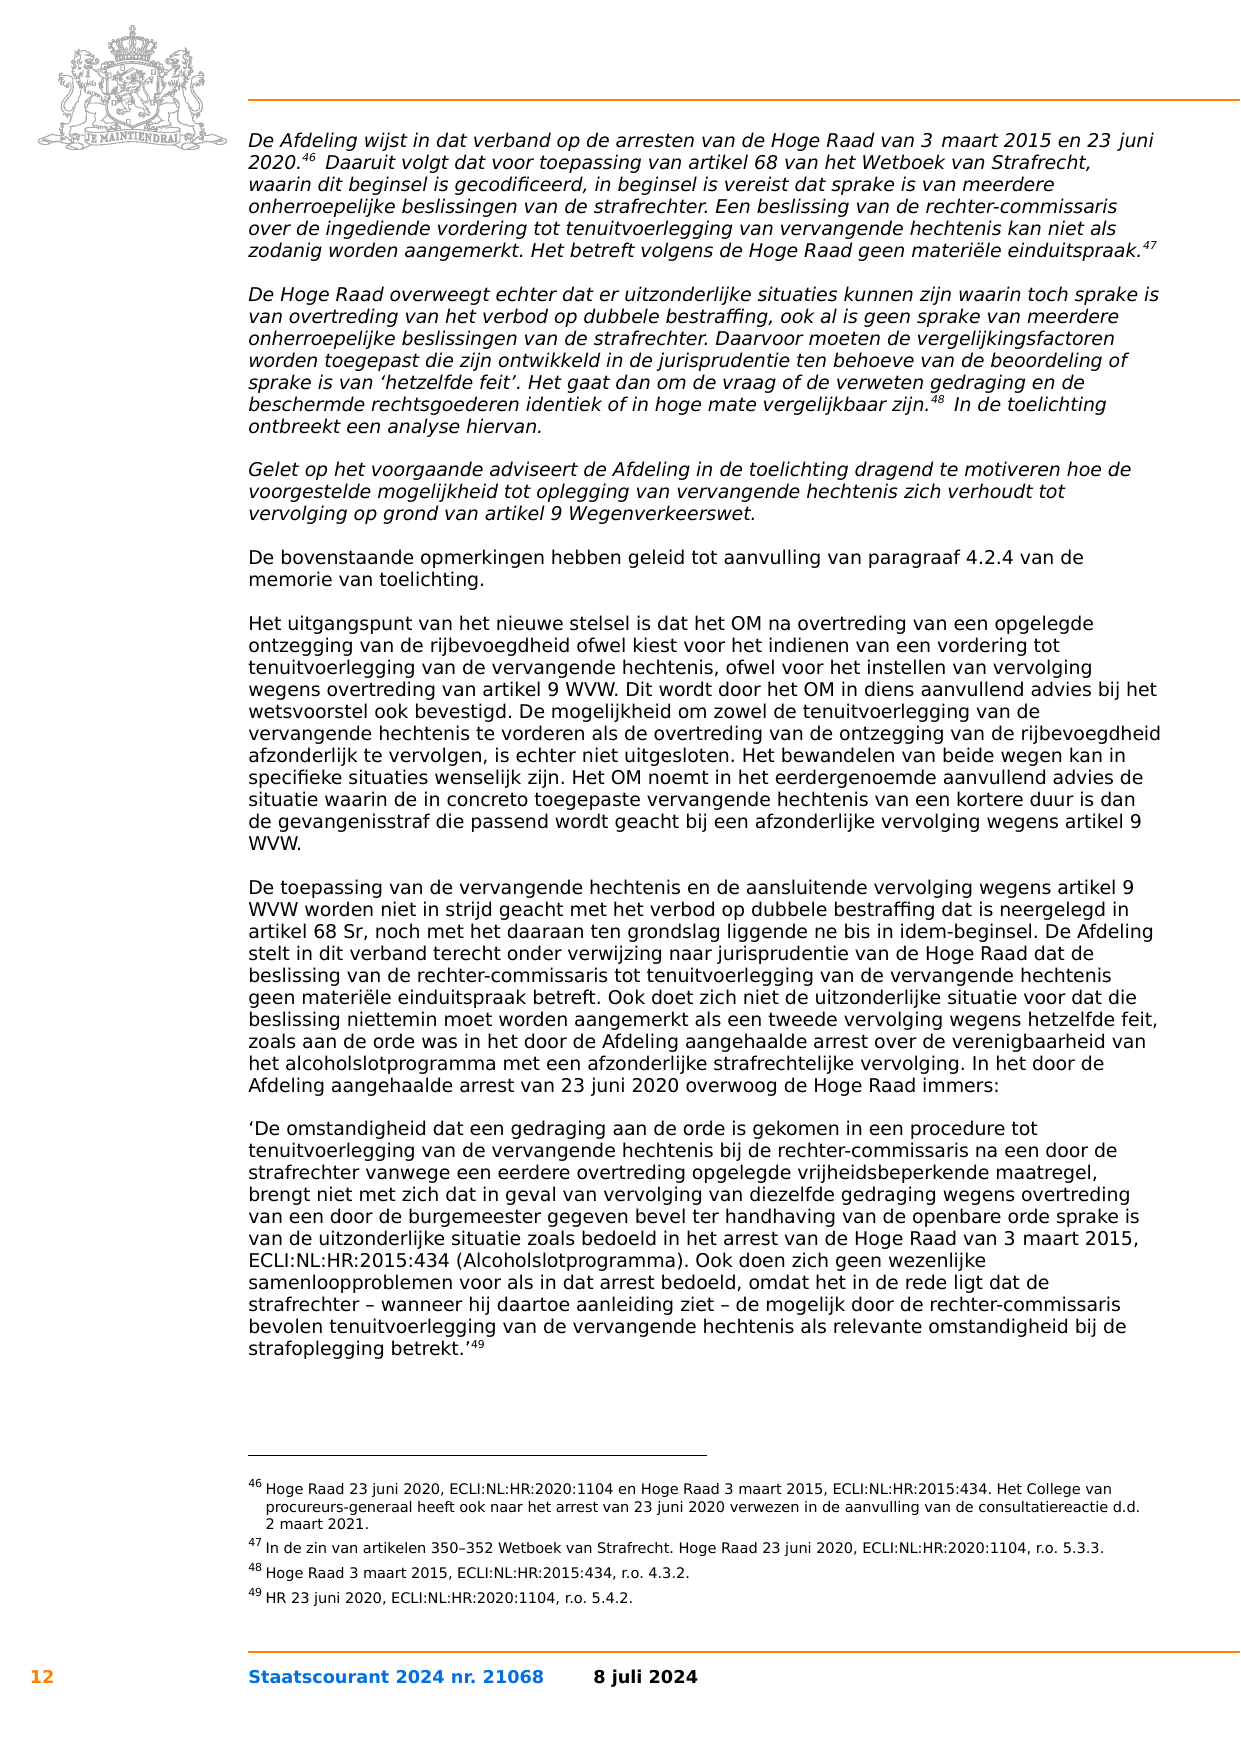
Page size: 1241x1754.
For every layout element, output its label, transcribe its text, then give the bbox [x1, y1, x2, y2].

text ‘De omstandigheid dat een gedraging aan de orde is gekomen in een procedure tot tenuitvoerlegging van de vervangende hechtenis bij de rechter-commissaris na een door de strafrechter vanwege een eerdere overtreding opgelegde vrijheidsbeperkende maatregel, brengt niet met zich dat in geval van vervolging van diezelfde gedraging wegens overtreding van een door de burgemeester gegeven bevel ter handhaving van de openbare orde sprake is van de uitzonderlijke situatie zoals bedoeld in het arrest van de Hoge Raad van 3 maart 2015, ECLI:NL:HR:2015:434 (Alcoholslotprogramma). Ook doen zich geen wezenlijke samenloopproblemen voor als in dat arrest bedoeld, omdat het in de rede ligt dat de strafrechter – wanneer hij daartoe aanleiding ziet – de mogelijk door de rechter-commissaris bevolen tenuitvoerlegging van de vervangende hechtenis als relevante omstandigheid bij de strafoplegging betrekt.’ [248, 1118, 1163, 1360]
picture [38, 25, 227, 150]
text In de zin van artikelen 350–352 Wetboek van Strafrecht. Hoge Raad 23 juni 2020, ECLI:NL:HR:2020:1104, r.o. 5.3.3. [248, 1536, 1163, 1558]
text De toepassing van de vervangende hechtenis en de aansluitende vervolging wegens artikel 9 WVW worden niet in strijd geacht met het verbod op dubbele bestraffing dat is neergelegd in artikel 68 Sr, noch met het daaraan ten grondslag liggende ne bis in idem-beginsel. De Afdeling stelt in dit verband terecht onder verwijzing naar jurisprudentie van de Hoge Raad dat de beslissing van de rechter-commissaris tot tenuitvoerlegging van de vervangende hechtenis geen materiële einduitspraak betreft. Ook doet zich niet de uitzonderlijke situatie voor dat die beslissing niettemin moet worden aangemerkt als een tweede vervolging wegens hetzelfde feit, zoals aan de orde was in het door de Afdeling aangehaalde arrest over de verenigbaarheid van het alcoholslotprogramma met een afzonderlijke strafrechtelijke vervolging. In het door de Afdeling aangehaalde arrest van 23 juni 2020 overwoog de Hoge Raad immers: [248, 877, 1163, 1096]
text De Afdeling wijst in dat verband op de arresten van de Hoge Raad van 3 maart 2015 en 23 juni 2020. Daaruit volgt dat voor toepassing van artikel 68 van het Wetboek van Strafrecht, waarin dit beginsel is gecodificeerd, in beginsel is vereist dat sprake is van meerdere onherroepelijke beslissingen van de strafrechter. Een beslissing van de rechter-commissaris over de ingediende vordering tot tenuitvoerlegging van vervangende hechtenis kan niet als zodanig worden aangemerkt. Het betreft volgens de Hoge Raad geen materiële einduitspraak. [248, 130, 1163, 262]
text De bovenstaande opmerkingen hebben geleid tot aanvulling van paragraaf 4.2.4 van de memorie van toelichting. [248, 547, 1163, 591]
text De Hoge Raad overweegt echter dat er uitzonderlijke situaties kunnen zijn waarin toch sprake is van overtreding van het verbod op dubbele bestraffing, ook al is geen sprake van meerdere onherroepelijke beslissingen van de strafrechter. Daarvoor moeten de vergelijkingsfactoren worden toegepast die zijn ontwikkeld in de jurisprudentie ten behoeve van de beoordeling of sprake is van ‘hetzelfde feit’. Het gaat dan om de vraag of de verweten gedraging en de beschermde rechtsgoederen identiek of in hoge mate vergelijkbaar zijn. In de toelichting ontbreekt een analyse hiervan. [248, 284, 1163, 437]
text Gelet op het voorgaande adviseert de Afdeling in de toelichting dragend te motiveren hoe de voorgestelde mogelijkheid tot oplegging van vervangende hechtenis zich verhoudt tot vervolging op grond van artikel 9 Wegenverkeerswet. [248, 459, 1163, 525]
text Hoge Raad 23 juni 2020, ECLI:NL:HR:2020:1104 en Hoge Raad 3 maart 2015, ECLI:NL:HR:2015:434. Het College van procureurs-generaal heeft ook naar het arrest van 23 juni 2020 verwezen in de aanvulling van de consultatiereactie d.d. 2 maart 2021. [248, 1477, 1163, 1533]
text HR 23 juni 2020, ECLI:NL:HR:2020:1104, r.o. 5.4.2. [248, 1586, 1163, 1608]
text Hoge Raad 3 maart 2015, ECLI:NL:HR:2015:434, r.o. 4.3.2. [248, 1561, 1163, 1583]
text Het uitgangspunt van het nieuwe stelsel is dat het OM na overtreding van een opgelegde ontzegging van de rijbevoegdheid ofwel kiest voor het indienen van een vordering tot tenuitvoerlegging van de vervangende hechtenis, ofwel voor het instellen van vervolging wegens overtreding van artikel 9 WVW. Dit wordt door het OM in diens aanvullend advies bij het wetsvoorstel ook bevestigd. De mogelijkheid om zowel de tenuitvoerlegging van de vervangende hechtenis te vorderen als de overtreding van de ontzegging van de rijbevoegdheid afzonderlijk te vervolgen, is echter niet uitgesloten. Het bewandelen van beide wegen kan in specifieke situaties wenselijk zijn. Het OM noemt in het eerdergenoemde aanvullend advies de situatie waarin de in concreto toegepaste vervangende hechtenis van een kortere duur is dan de gevangenisstraf die passend wordt geacht bij een afzonderlijke vervolging wegens artikel 9 WVW. [248, 613, 1163, 855]
